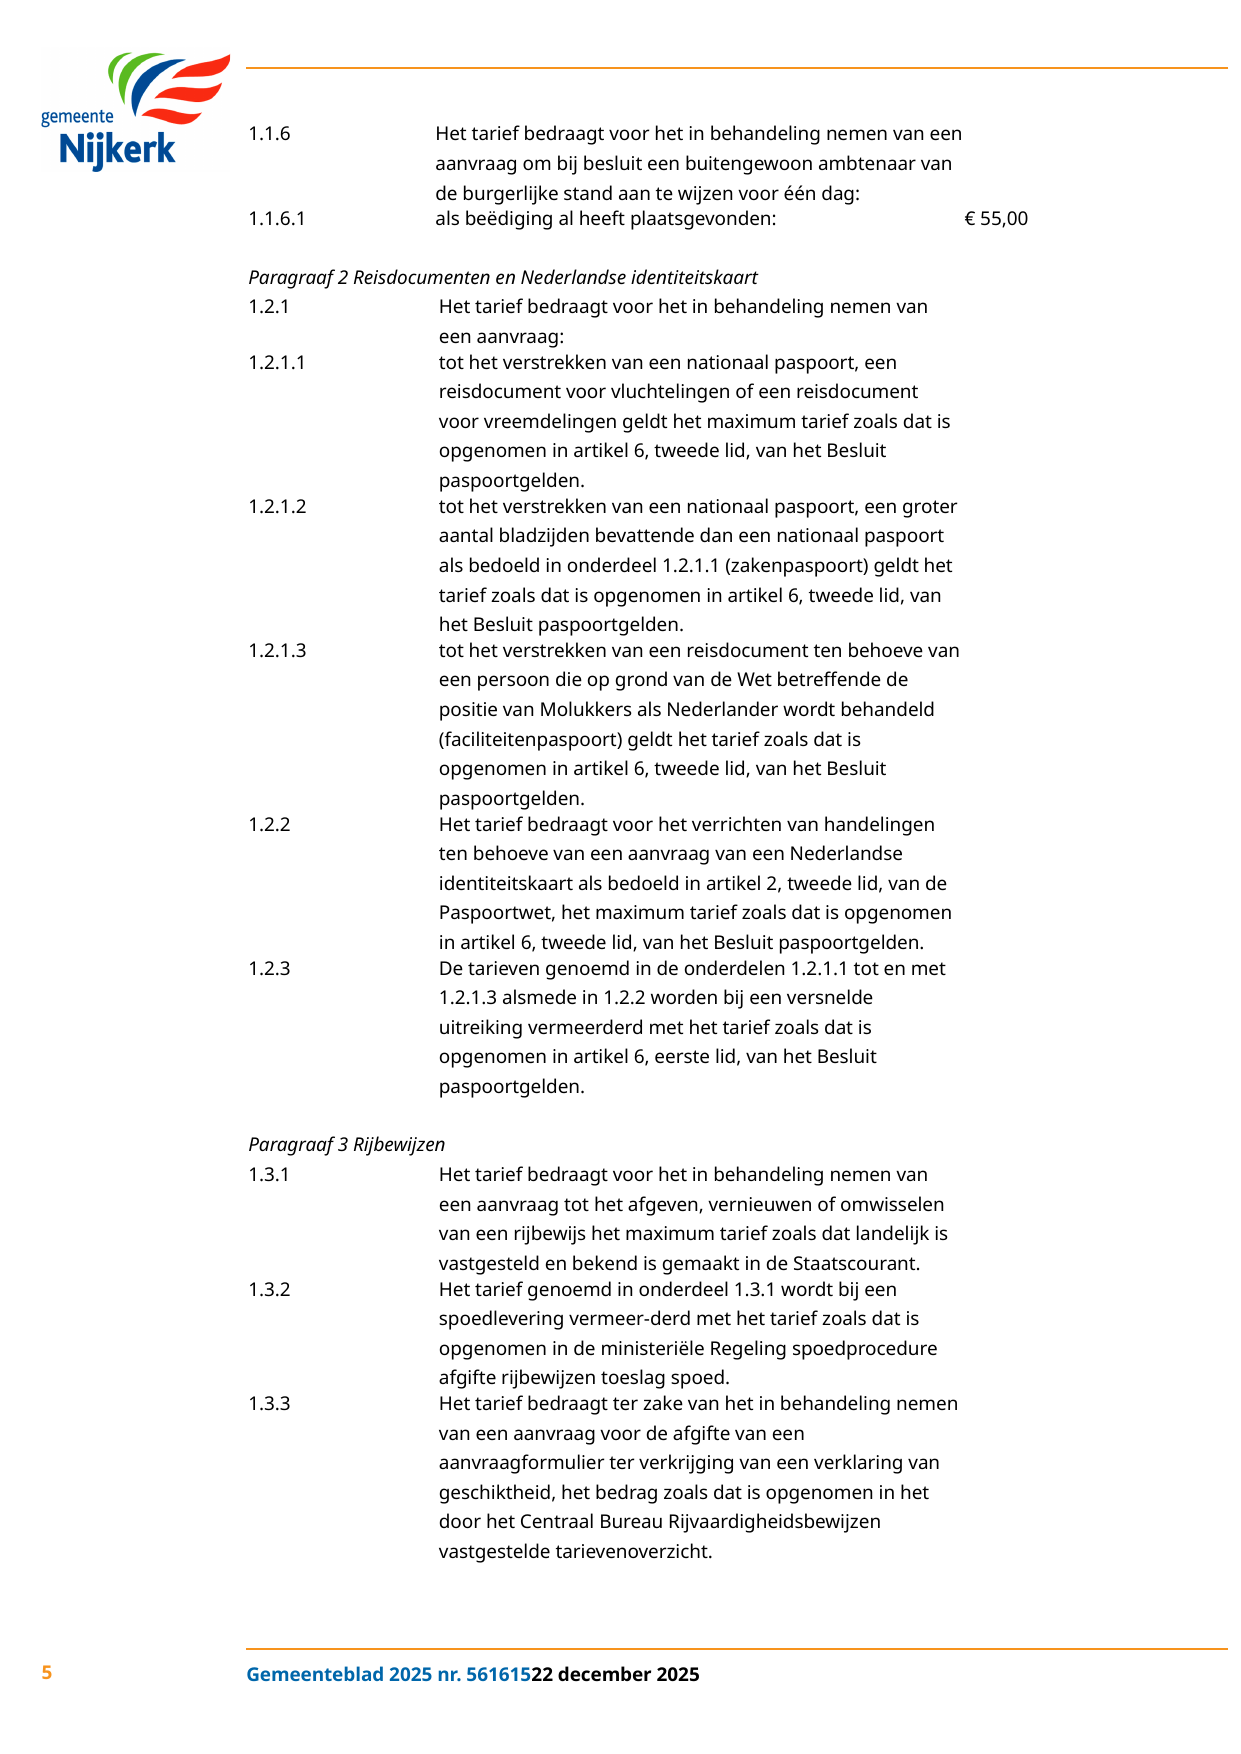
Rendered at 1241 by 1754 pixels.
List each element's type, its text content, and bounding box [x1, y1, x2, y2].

table_cell [961, 1276, 1152, 1390]
table_header Het tarief bedraagt voor het in behandeling nemen van een aanvraag: [439, 294, 961, 349]
table_header 1.3.1 [248, 1161, 439, 1276]
table_cell 1.3.3 [248, 1390, 439, 1564]
table_cell [961, 955, 1152, 1099]
table_cell Het tarief bedraagt voor het in behandeling nemen van een aanvraag om bij besluit een buitengewoon ambtenaar van de burgerlijke stand aan te wijzen voor één dag: [435, 121, 964, 205]
table_cell [961, 811, 1152, 955]
table_cell [435, 95, 964, 121]
table_cell [961, 349, 1152, 493]
table_cell Het tarief bedraagt voor het verrichten van handelingen ten behoeve van een aanvraag van een Nederlandse identiteitskaart als bedoeld in artikel 2, tweede lid, van de Paspoortwet, het maximum tarief zoals dat is opgenomen in artikel 6, tweede lid, van het Besluit paspoortgelden. [439, 811, 961, 955]
table_cell [964, 121, 1152, 205]
table_cell Het tarief bedraagt ter zake van het in behandeling nemen van een aanvraag voor de afgifte van een aanvraagformulier ter verkrijging van een verklaring van geschiktheid, het bedrag zoals dat is opgenomen in het door het Centraal Bureau Rijvaardigheidsbewijzen vastgestelde tarievenoverzicht. [439, 1390, 961, 1564]
table_cell 1.2.1.2 [248, 493, 439, 637]
table_cell 1.2.3 [248, 955, 439, 1099]
table_header [961, 1161, 1152, 1276]
table_cell Het tarief genoemd in onderdeel 1.3.1 wordt bij een spoedlevering vermeer-derd met het tarief zoals dat is opgenomen in de ministeriële Regeling spoedprocedure afgifte rijbewijzen toeslag spoed. [439, 1276, 961, 1390]
table_cell 1.2.1.3 [248, 637, 439, 811]
table_cell tot het verstrekken van een nationaal paspoort, een reisdocument voor vluchtelingen of een reisdocument voor vreemdelingen geldt het maximum tarief zoals dat is opgenomen in artikel 6, tweede lid, van het Besluit paspoortgelden. [439, 349, 961, 493]
table_cell 1.2.2 [248, 811, 439, 955]
table_cell € 55,00 [964, 205, 1152, 231]
text Paragraaf 3 Rijbewijzen [248, 1132, 1152, 1157]
table_cell [961, 1390, 1152, 1564]
table_cell [964, 95, 1152, 121]
table_header [961, 294, 1152, 349]
table_cell tot het verstrekken van een nationaal paspoort, een groter aantal bladzijden bevattende dan een nationaal paspoort als bedoeld in onderdeel 1.2.1.1 (zakenpaspoort) geldt het tarief zoals dat is opgenomen in artikel 6, tweede lid, van het Besluit paspoortgelden. [439, 493, 961, 637]
picture [41, 47, 231, 172]
table_cell [961, 637, 1152, 811]
table_cell als beëdiging al heeft plaatsgevonden: [435, 205, 964, 231]
table_cell 1.1.6.1 [248, 205, 435, 231]
table_cell 1.1.6 [248, 121, 435, 205]
table_header Het tarief bedraagt voor het in behandeling nemen van een aanvraag tot het afgeven, vernieuwen of omwisselen van een rijbewijs het maximum tarief zoals dat landelijk is vastgesteld en bekend is gemaakt in de Staatscourant. [439, 1161, 961, 1276]
table_cell tot het verstrekken van een reisdocument ten behoeve van een persoon die op grond van de Wet betreffende de positie van Molukkers als Nederlander wordt behandeld (faciliteitenpaspoort) geldt het tarief zoals dat is opgenomen in artikel 6, tweede lid, van het Besluit paspoortgelden. [439, 637, 961, 811]
table_cell De tarieven genoemd in de onderdelen 1.2.1.1 tot en met 1.2.1.3 alsmede in 1.2.2 worden bij een versnelde uitreiking vermeerderd met het tarief zoals dat is opgenomen in artikel 6, eerste lid, van het Besluit paspoortgelden. [439, 955, 961, 1099]
table_cell [248, 95, 435, 121]
table_cell [961, 493, 1152, 637]
table_cell 1.2.1.1 [248, 349, 439, 493]
text Paragraaf 2 Reisdocumenten en Nederlandse identiteitskaart [248, 264, 1152, 290]
table_cell 1.3.2 [248, 1276, 439, 1390]
table_header 1.2.1 [248, 294, 439, 349]
